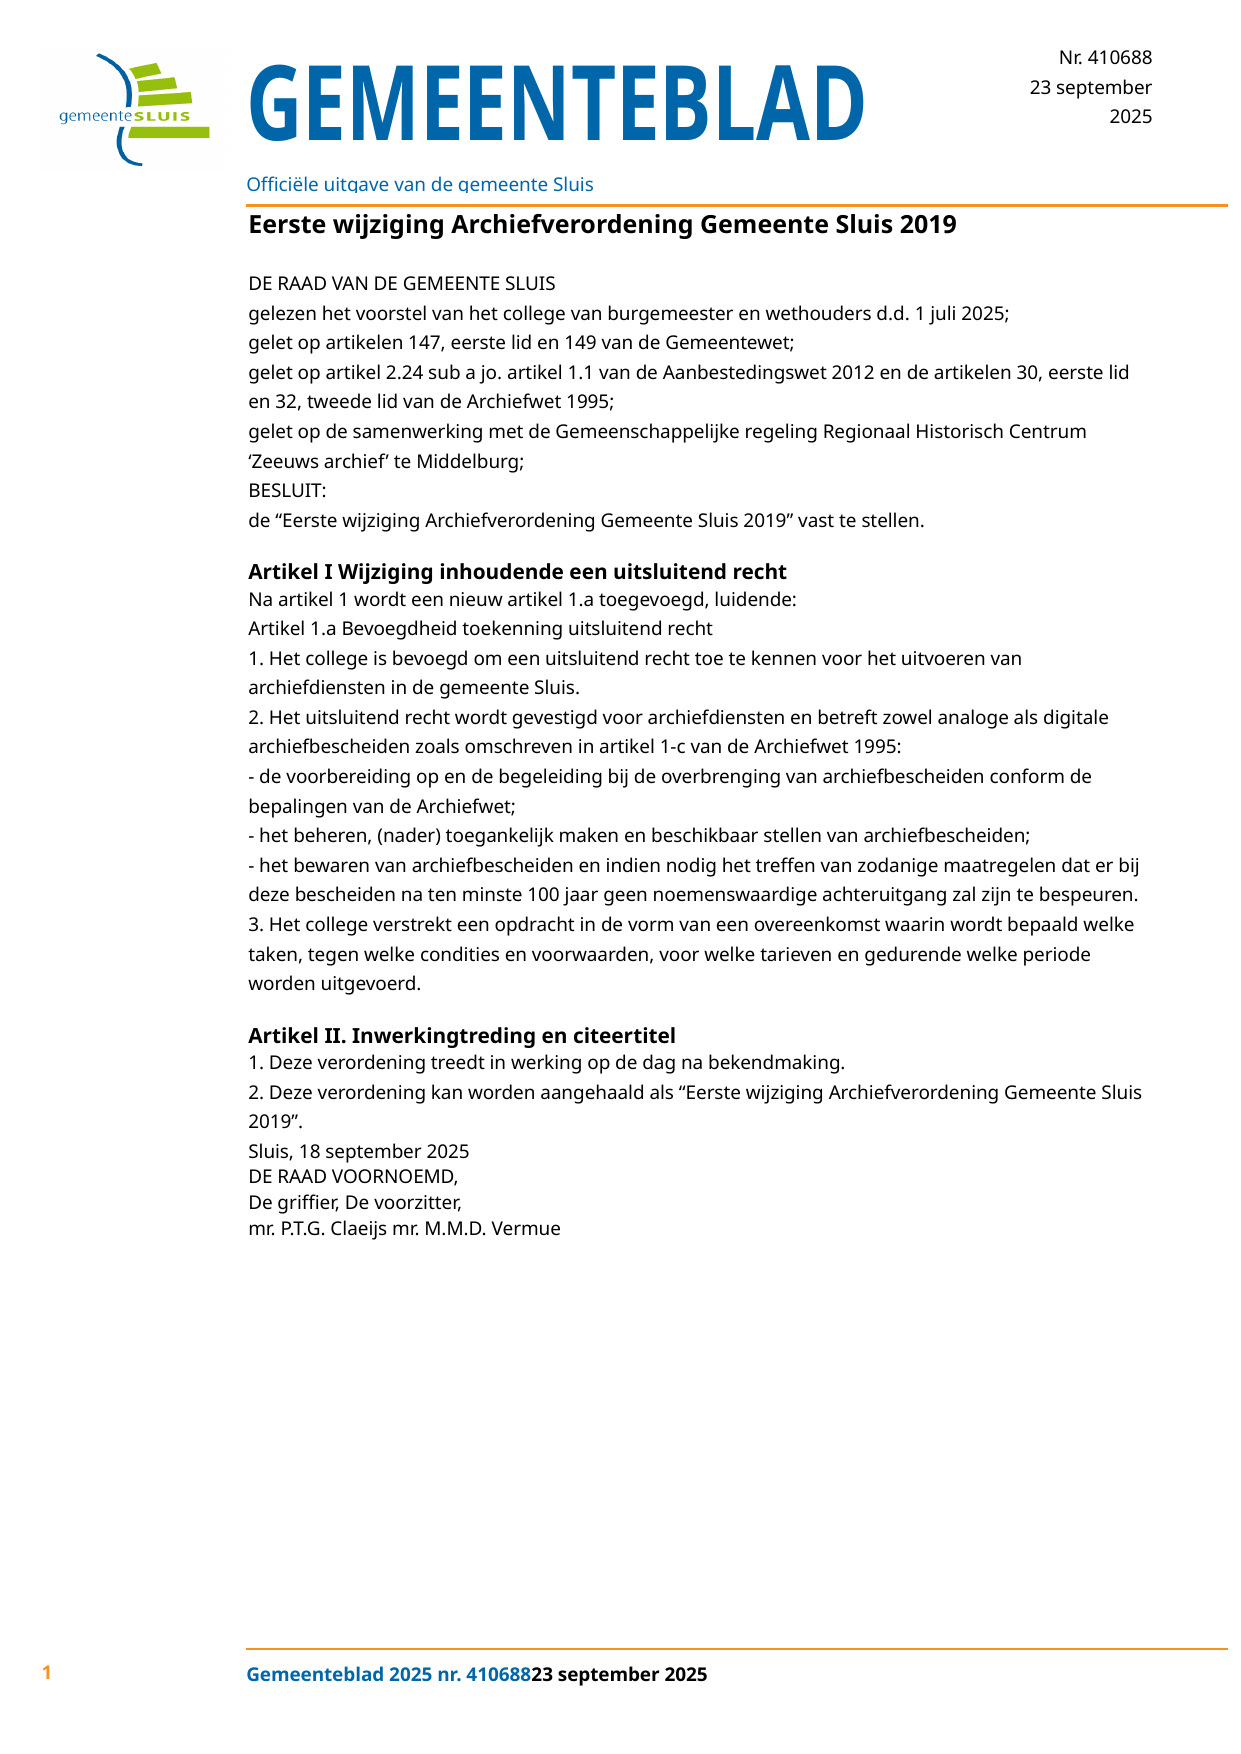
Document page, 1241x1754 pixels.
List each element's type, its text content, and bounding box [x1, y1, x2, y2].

picture [41, 47, 231, 172]
text BESLUIT: [248, 477, 1152, 503]
text gelet op artikelen 147, eerste lid en 149 van de Gemeentewet; [248, 329, 1152, 355]
text mr. P.T.G. Claeijs mr. M.M.D. Vermue [248, 1215, 1152, 1241]
text Sluis, 18 september 2025 [248, 1138, 1152, 1164]
text DE RAAD VAN DE GEMEENTE SLUIS [248, 270, 1152, 296]
text Eerste wijziging Archiefverordening Gemeente Sluis 2019 [248, 207, 1152, 241]
text 1. Deze verordening treedt in werking op de dag na bekendmaking. [248, 1049, 1152, 1075]
text Artikel II. Inwerkingtreding en citeertitel [248, 1021, 1152, 1049]
text gelet op de samenwerking met de Gemeenschappelijke regeling Regionaal Historisch Centrum ‘Zeeuws archief’ te Middelburg; [248, 418, 1152, 473]
text 3. Het college verstrekt een opdracht in de vorm van een overeenkomst waarin wordt bepaald welke taken, tegen welke condities en voorwaarden, voor welke tarieven en gedurende welke periode worden uitgevoerd. [248, 911, 1152, 996]
text Artikel 1.a Bevoegdheid toekenning uitsluitend recht [248, 615, 1152, 641]
text 2. Deze verordening kan worden aangehaald als “Eerste wijziging Archiefverordening Gemeente Sluis 2019”. [248, 1079, 1152, 1134]
text - het bewaren van archiefbescheiden en indien nodig het treffen van zodanige maatregelen dat er bij deze bescheiden na ten minste 100 jaar geen noemenswaardige achteruitgang zal zijn te bespeuren. [248, 852, 1152, 907]
text DE RAAD VOORNOEMD, [248, 1164, 1152, 1189]
text gelet op artikel 2.24 sub a jo. artikel 1.1 van de Aanbestedingswet 2012 en de artikelen 30, eerste lid en 32, tweede lid van de Archiefwet 1995; [248, 359, 1152, 414]
text De griffier, De voorzitter, [248, 1189, 1152, 1215]
text - het beheren, (nader) toegankelijk maken en beschikbaar stellen van archiefbescheiden; [248, 822, 1152, 848]
text gelezen het voorstel van het college van burgemeester en wethouders d.d. 1 juli 2025; [248, 300, 1152, 326]
text 1. Het college is bevoegd om een uitsluitend recht toe te kennen voor het uitvoeren van archiefdiensten in de gemeente Sluis. [248, 645, 1152, 700]
text - de voorbereiding op en de begeleiding bij de overbrenging van archiefbescheiden conform de bepalingen van de Archiefwet; [248, 763, 1152, 819]
text de “Eerste wijziging Archiefverordening Gemeente Sluis 2019” vast te stellen. [248, 507, 1152, 533]
text Artikel I Wijziging inhoudende een uitsluitend recht [248, 557, 1152, 586]
text 2. Het uitsluitend recht wordt gevestigd voor archiefdiensten en betreft zowel analoge als digitale archiefbescheiden zoals omschreven in artikel 1-c van de Archiefwet 1995: [248, 704, 1152, 759]
text Na artikel 1 wordt een nieuw artikel 1.a toegevoegd, luidende: [248, 586, 1152, 612]
